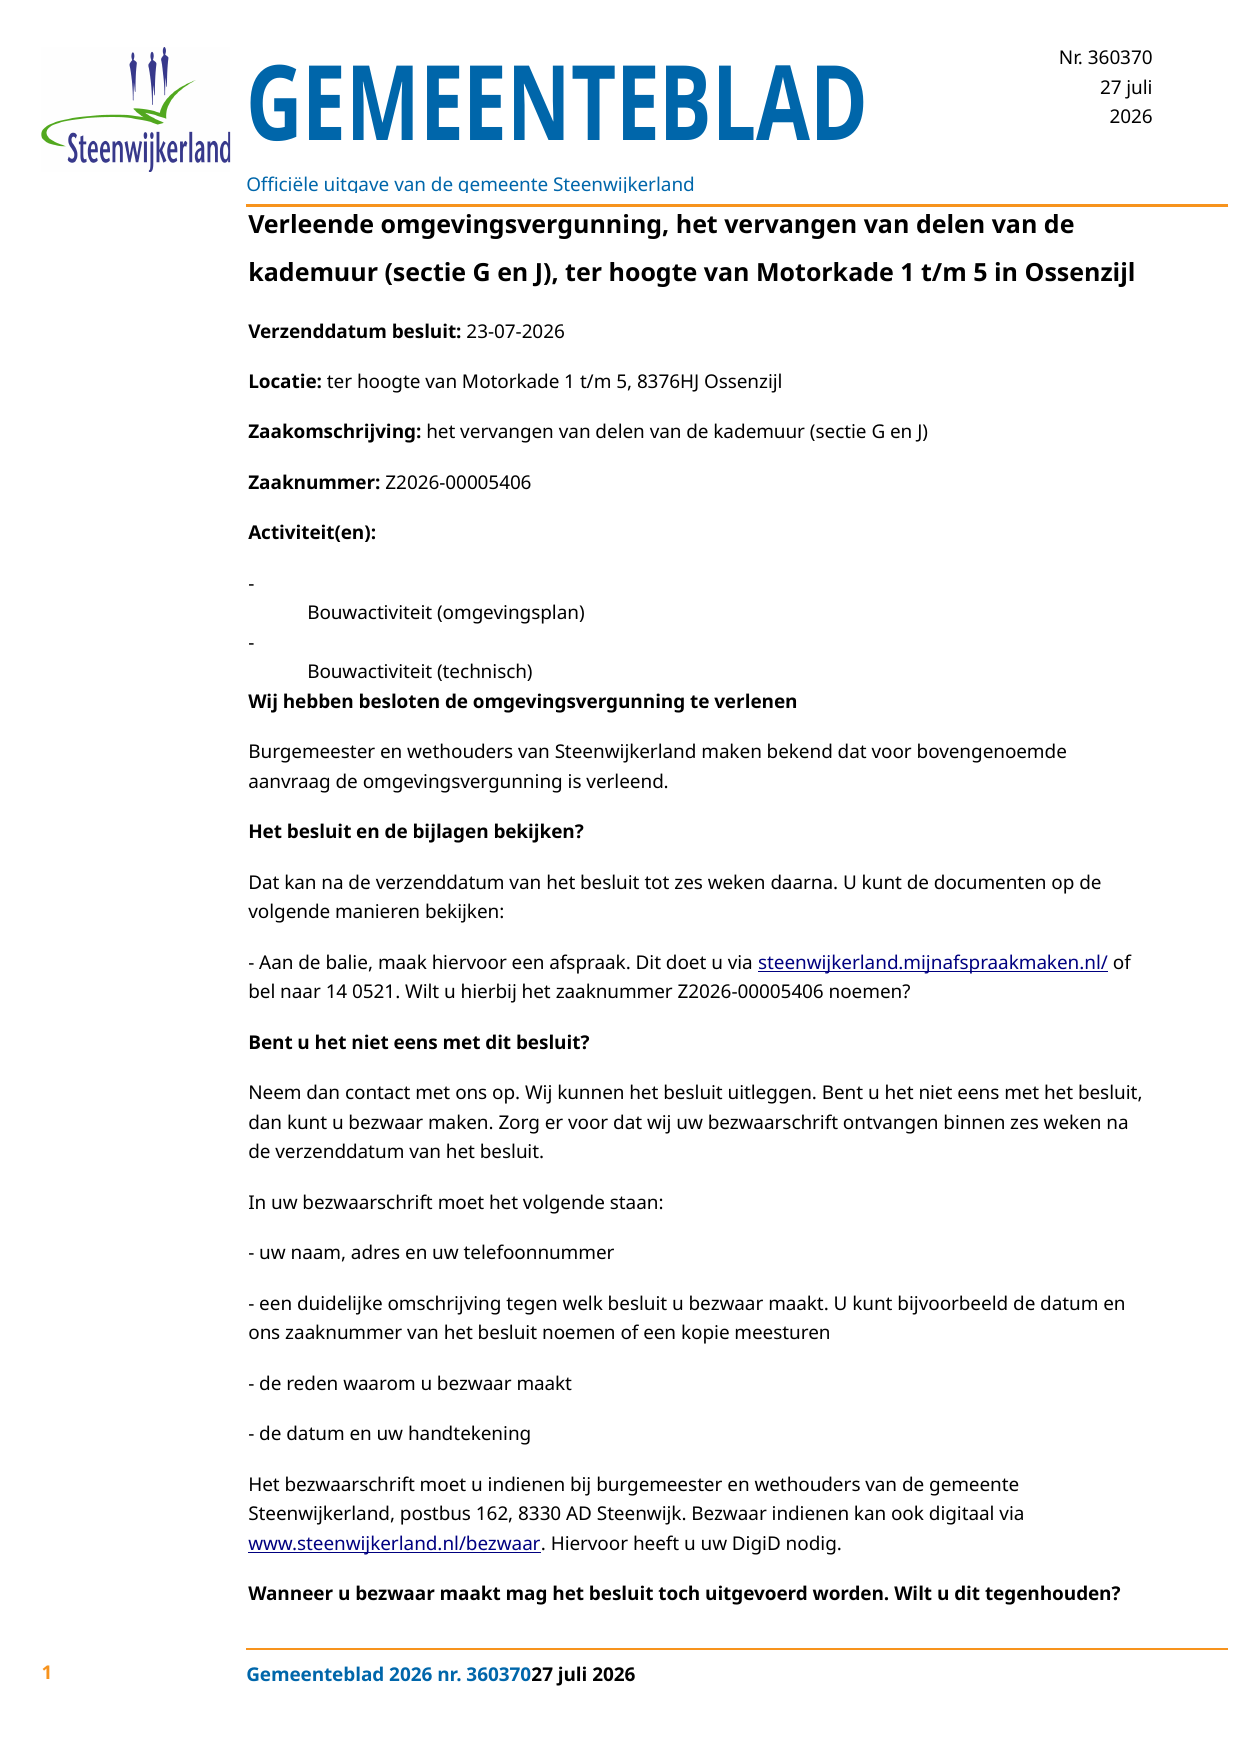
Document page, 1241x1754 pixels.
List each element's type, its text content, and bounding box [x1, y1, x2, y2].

text Dat kan na de verzenddatum van het besluit tot zes weken daarna. U kunt de documenten op de volgende manieren bekijken: [248, 869, 1152, 924]
picture [41, 47, 231, 172]
text Het besluit en de bijlagen bekijken? [248, 819, 1152, 844]
text Zaaknummer: Z2026-00005406 [248, 469, 1152, 495]
text Wanneer u bezwaar maakt mag het besluit toch uitgevoerd worden. Wilt u dit tegenhouden? [248, 1580, 1152, 1606]
text - de datum en uw handtekening [248, 1420, 1152, 1446]
text Locatie: ter hoogte van Motorkade 1 t/m 5, 8376HJ Ossenzijl [248, 368, 1152, 394]
text - een duidelijke omschrijving tegen welk besluit u bezwaar maakt. U kunt bijvoorbeeld de datum en ons zaaknummer van het besluit noemen of een kopie meesturen [248, 1290, 1152, 1345]
text Verleende omgevingsvergunning, het vervangen van delen van de kademuur (sectie G en J), ter hoogte van Motorkade 1 t/m 5 in Ossenzijl [248, 207, 1152, 288]
text Bent u het niet eens met dit besluit? [248, 1029, 1152, 1055]
text Activiteit(en): [248, 519, 1152, 545]
text - de reden waarom u bezwaar maakt [248, 1370, 1152, 1396]
text Het bezwaarschrift moet u indienen bij burgemeester en wethouders van de gemeente Steenwijkerland, postbus 162, 8330 AD Steenwijk. Bezwaar indienen kan ook digitaal via www.steenwijkerland.nl/bezwaar. Hiervoor heeft u uw DigiD nodig. [248, 1471, 1152, 1556]
text Zaakomschrijving: het vervangen van delen van de kademuur (sectie G en J) [248, 419, 1152, 444]
text - uw naam, adres en uw telefoonnummer [248, 1239, 1152, 1265]
text Burgemeester en wethouders van Steenwijkerland maken bekend dat voor bovengenoemde aanvraag de omgevingsvergunning is verleend. [248, 739, 1152, 794]
text In uw bezwaarschrift moet het volgende staan: [248, 1189, 1152, 1215]
text - Aan de balie, maak hiervoor een afspraak. Dit doet u via steenwijkerland.mijnafspraakmaken.nl/ of bel naar 14 0521. Wilt u hierbij het zaaknummer Z2026-00005406 noemen? [248, 949, 1152, 1004]
text Wij hebben besloten de omgevingsvergunning te verlenen [248, 688, 1152, 714]
list Bouwactiviteit (omgevingsplan) [248, 599, 1152, 625]
list Bouwactiviteit (technisch) [248, 659, 1152, 684]
text Verzenddatum besluit: 23-07-2026 [248, 318, 1152, 344]
text Neem dan contact met ons op. Wij kunnen het besluit uitleggen. Bent u het niet eens met het besluit, dan kunt u bezwaar maken. Zorg er voor dat wij uw bezwaarschrift ontvangen binnen zes weken na de verzenddatum van het besluit. [248, 1079, 1152, 1164]
